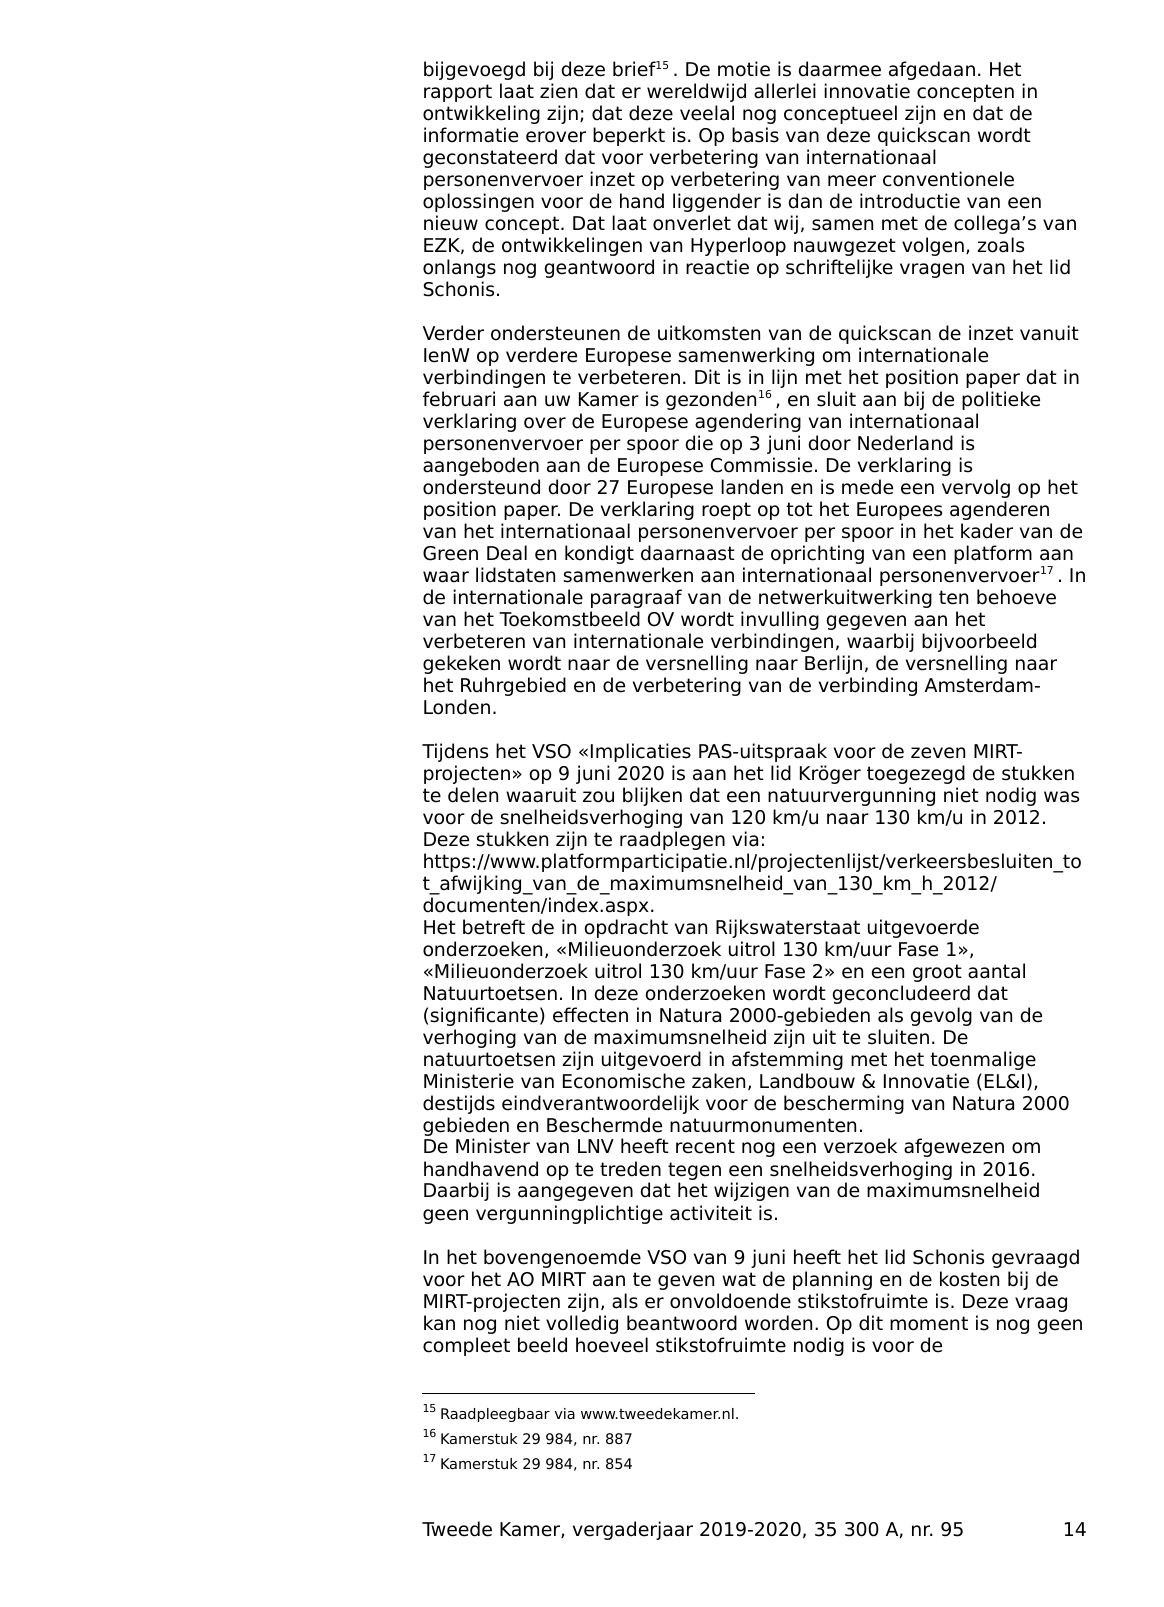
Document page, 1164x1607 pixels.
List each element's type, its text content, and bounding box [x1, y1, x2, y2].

text In het bovengenoemde VSO van 9 juni heeft het lid Schonis gevraagd voor het AO MIRT aan te geven wat de planning en de kosten bij de MIRT-projecten zijn, als er onvoldoende stikstofruimte is. Deze vraag kan nog niet volledig beantwoord worden. Op dit moment is nog geen compleet beeld hoeveel stikstofruimte nodig is voor de [422, 1247, 1087, 1356]
text De Minister van LNV heeft recent nog een verzoek afgewezen om handhavend op te treden tegen een snelheidsverhoging in 2016. Daarbij is aangegeven dat het wijzigen van de maximumsnelheid geen vergunningplichtige activiteit is. [422, 1136, 1087, 1224]
text Kamerstuk 29 984, nr. 854 [422, 1452, 1087, 1474]
text Kamerstuk 29 984, nr. 887 [422, 1427, 1087, 1449]
text Raadpleegbaar via www.tweedekamer.nl. [422, 1402, 1087, 1424]
text Het betreft de in opdracht van Rijkswaterstaat uitgevoerde onderzoeken, «Milieuonderzoek uitrol 130 km/uur Fase 1», «Milieuonderzoek uitrol 130 km/uur Fase 2» en een groot aantal Natuurtoetsen. In deze onderzoeken wordt geconcludeerd dat (significante) effecten in Natura 2000-gebieden als gevolg van de verhoging van de maximumsnelheid zijn uit te sluiten. De natuurtoetsen zijn uitgevoerd in afstemming met het toenmalige Ministerie van Economische zaken, Landbouw & Innovatie (EL&I), destijds eindverantwoordelijk voor de bescherming van Natura 2000 gebieden en Beschermde natuurmonumenten. [422, 917, 1087, 1136]
text Tijdens het VSO «Implicaties PAS-uitspraak voor de zeven MIRT-projecten» op 9 juni 2020 is aan het lid Kröger toegezegd de stukken te delen waaruit zou blijken dat een natuurvergunning niet nodig was voor de snelheidsverhoging van 120 km/u naar 130 km/u in 2012. Deze stukken zijn te raadplegen via: https://www.platformparticipatie.nl/projectenlijst/verkeersbesluiten_tot_afwijking_van_de_maximumsnelheid_van_130_km_h_2012/documenten/index.aspx. [422, 741, 1087, 917]
text Verder ondersteunen de uitkomsten van de quickscan de inzet vanuit IenW op verdere Europese samenwerking om internationale verbindingen te verbeteren. Dit is in lijn met het position paper dat in februari aan uw Kamer is gezonden, en sluit aan bij de politieke verklaring over de Europese agendering van internationaal personenvervoer per spoor die op 3 juni door Nederland is aangeboden aan de Europese Commissie. De verklaring is ondersteund door 27 Europese landen en is mede een vervolg op het position paper. De verklaring roept op tot het Europees agenderen van het internationaal personenvervoer per spoor in het kader van de Green Deal en kondigt daarnaast de oprichting van een platform aan waar lidstaten samenwerken aan internationaal personenvervoer. In de internationale paragraaf van de netwerkuitwerking ten behoeve van het Toekomstbeeld OV wordt invulling gegeven aan het verbeteren van internationale verbindingen, waarbij bijvoorbeeld gekeken wordt naar de versnelling naar Berlijn, de versnelling naar het Ruhrgebied en de verbetering van de verbinding Amsterdam-Londen. [422, 323, 1087, 719]
text bijgevoegd bij deze brief. De motie is daarmee afgedaan. Het rapport laat zien dat er wereldwijd allerlei innovatie concepten in ontwikkeling zijn; dat deze veelal nog conceptueel zijn en dat de informatie erover beperkt is. Op basis van deze quickscan wordt geconstateerd dat voor verbetering van internationaal personenvervoer inzet op verbetering van meer conventionele oplossingen voor de hand liggender is dan de introductie van een nieuw concept. Dat laat onverlet dat wij, samen met de collega’s van EZK, de ontwikkelingen van Hyperloop nauwgezet volgen, zoals onlangs nog geantwoord in reactie op schriftelijke vragen van het lid Schonis. [422, 59, 1087, 301]
